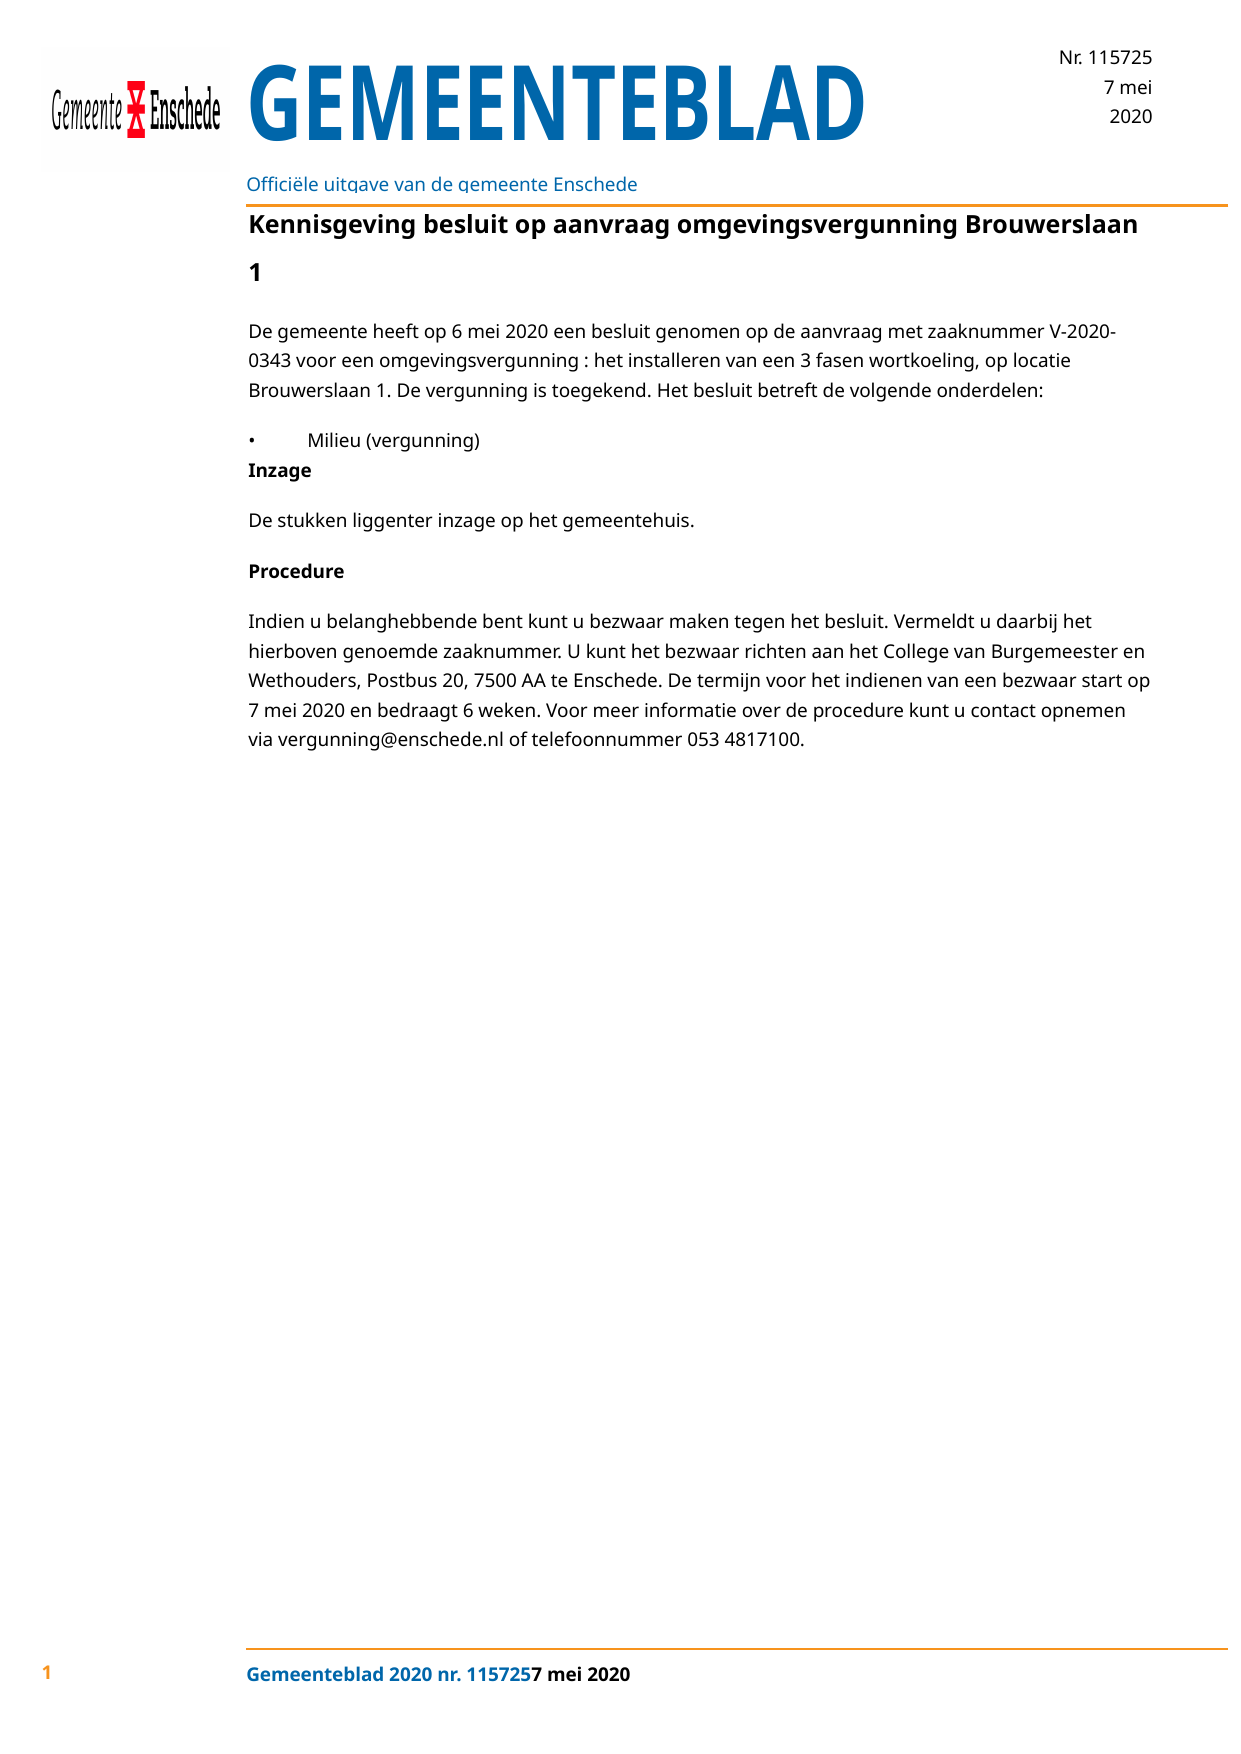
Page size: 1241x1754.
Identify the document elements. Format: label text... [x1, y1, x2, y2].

text Inzage [248, 457, 1152, 483]
text De gemeente heeft op 6 mei 2020 een besluit genomen op de aanvraag met zaaknummer V-2020-0343 voor een omgevingsvergunning : het installeren van een 3 fasen wortkoeling, op locatie Brouwerslaan 1. De vergunning is toegekend. Het besluit betreft de volgende onderdelen: [248, 318, 1152, 403]
text De stukken liggenter inzage op het gemeentehuis. [248, 507, 1152, 533]
text Kennisgeving besluit op aanvraag omgevingsvergunning Brouwerslaan 1 [248, 207, 1152, 288]
text Indien u belanghebbende bent kunt u bezwaar maken tegen het besluit. Vermeldt u daarbij het hierboven genoemde zaaknummer. U kunt het bezwaar richten aan het College van Burgemees­ter en Wethouders, Postbus 20, 7500 AA te Enschede. De termijn voor het indienen van een bezwaar start op 7 mei 2020 en bedraagt 6 weken. Voor meer informatie over de procedure kunt u contact opnemen via vergunning@enschede.nl of telefoonnummer 053 4817100. [248, 608, 1152, 752]
text Procedure [248, 558, 1152, 584]
list Milieu (vergunning) [248, 427, 1152, 453]
picture [41, 47, 231, 172]
